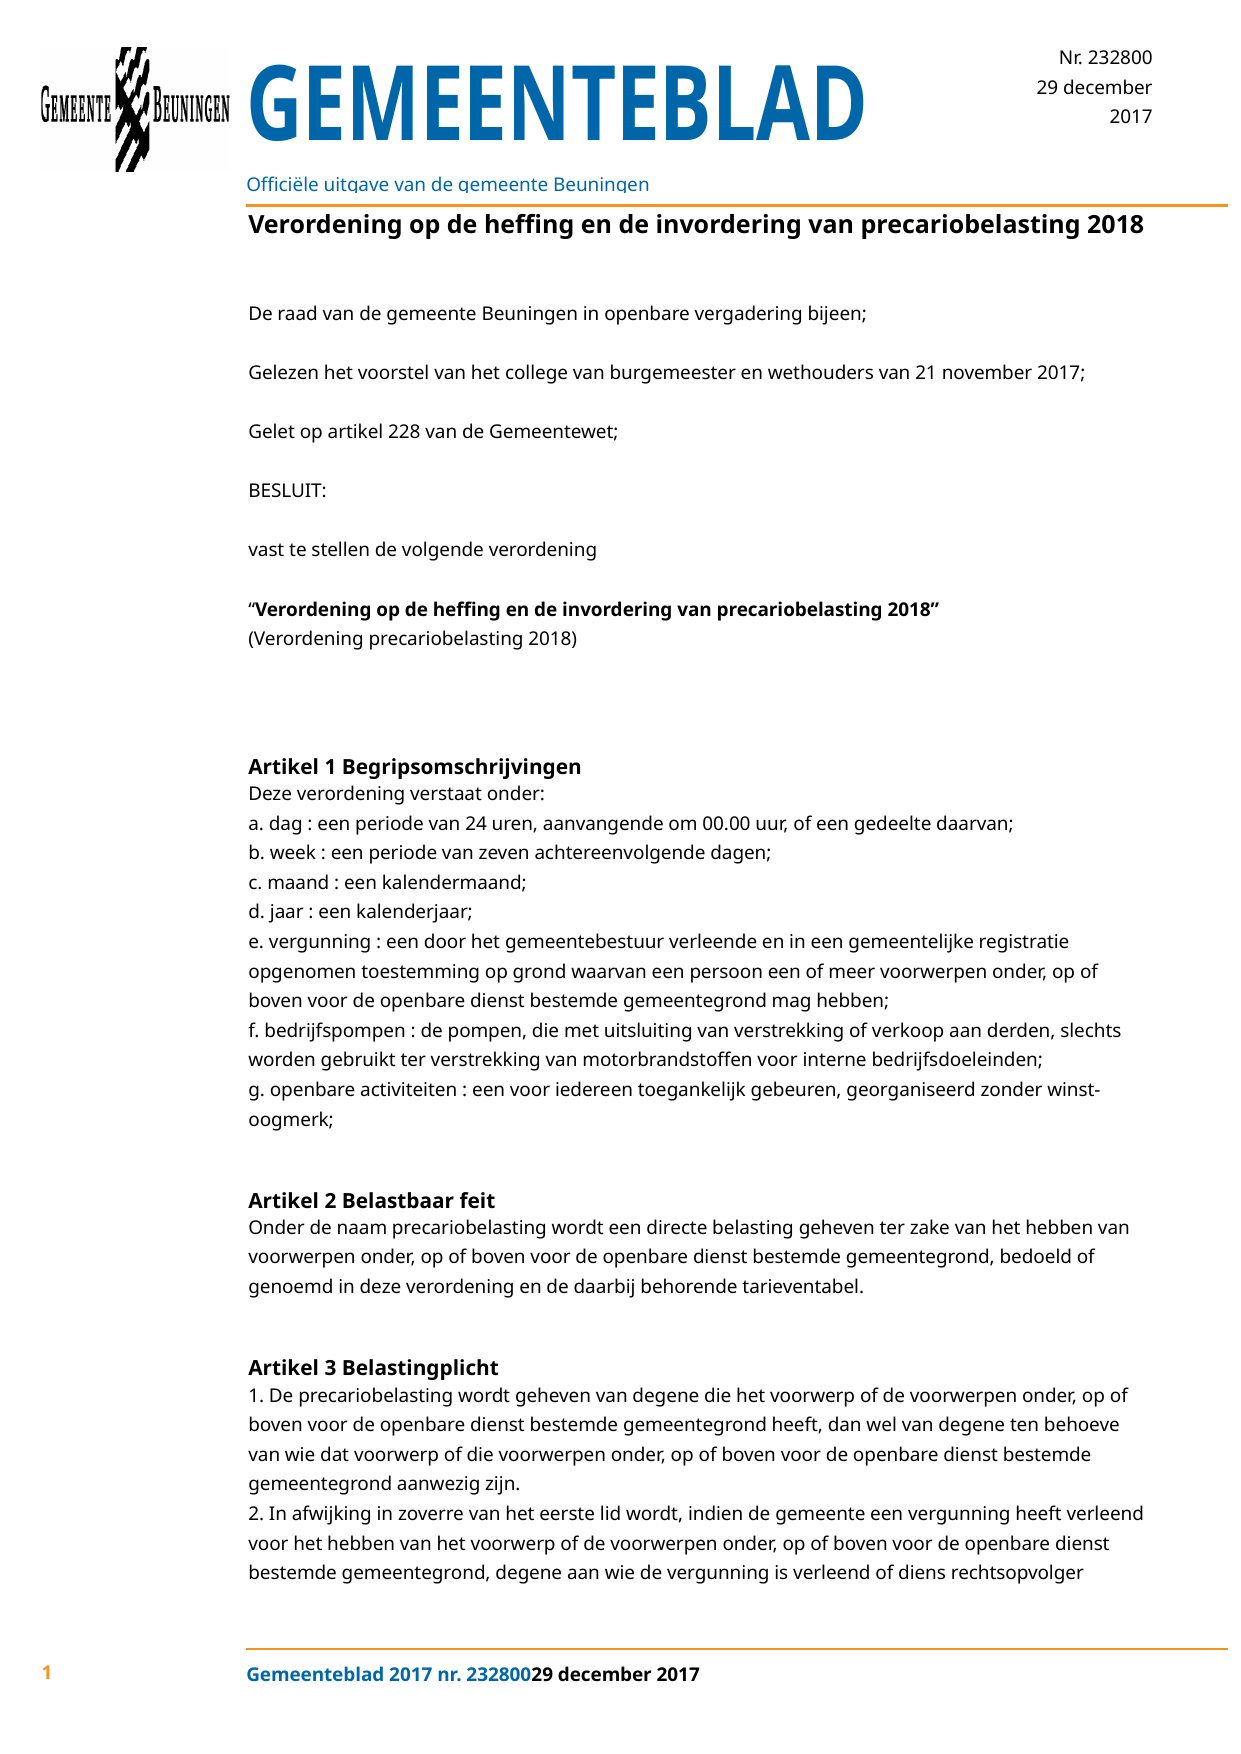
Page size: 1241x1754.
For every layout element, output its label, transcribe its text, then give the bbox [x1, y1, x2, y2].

text Gelet op artikel 228 van de Gemeentewet; [248, 418, 1152, 444]
text Gelezen het voorstel van het college van burgemeester en wethouders van 21 november 2017; [248, 359, 1152, 385]
text Verordening op de heffing en de invordering van precariobelasting 2018 [248, 207, 1152, 241]
text De raad van de gemeente Beuningen in openbare vergadering bijeen; [248, 300, 1152, 326]
text c. maand : een kalendermaand; [248, 869, 1152, 895]
text Artikel 3 Belastingplicht [248, 1353, 1152, 1382]
text b. week : een periode van zeven achtereenvolgende dagen; [248, 839, 1152, 865]
text a. dag : een periode van 24 uren, aanvangende om 00.00 uur, of een gedeelte daarvan; [248, 810, 1152, 836]
text (Verordening precariobelasting 2018) [248, 625, 1152, 651]
text e. vergunning : een door het gemeentebestuur verleende en in een gemeentelijke registratie opgenomen toestemming op grond waarvan een persoon een of meer voorwerpen onder, op of boven voor de openbare dienst bestemde gemeentegrond mag hebben; [248, 928, 1152, 1013]
text Artikel 2 Belastbaar feit [248, 1186, 1152, 1214]
text 1. De precariobelasting wordt geheven van degene die het voorwerp of de voorwerpen onder, op of boven voor de openbare dienst bestemde gemeentegrond heeft, dan wel van degene ten behoeve van wie dat voorwerp of die voorwerpen onder, op of boven voor de openbare dienst bestemde gemeentegrond aanwezig zijn. [248, 1382, 1152, 1496]
text Onder de naam precariobelasting wordt een directe belasting geheven ter zake van het hebben van voorwerpen onder, op of boven voor de openbare dienst bestemde gemeentegrond, bedoeld of genoemd in deze verordening en de daarbij behorende tarieventabel. [248, 1214, 1152, 1299]
text g. openbare activiteiten : een voor iedereen toegankelijk gebeuren, georganiseerd zonder winst- oogmerk; [248, 1076, 1152, 1131]
text Deze verordening verstaat onder: [248, 780, 1152, 806]
text d. jaar : een kalenderjaar; [248, 899, 1152, 924]
text f. bedrijfspompen : de pompen, die met uitsluiting van verstrekking of verkoop aan derden, slechts worden gebruikt ter verstrekking van motorbrandstoffen voor interne bedrijfsdoeleinden; [248, 1017, 1152, 1072]
text 2. In afwijking in zoverre van het eerste lid wordt, indien de gemeente een vergunning heeft verleend voor het hebben van het voorwerp of de voorwerpen onder, op of boven voor de openbare dienst bestemde gemeentegrond, degene aan wie de vergunning is verleend of diens rechtsopvolger [248, 1500, 1152, 1585]
text BESLUIT: [248, 477, 1152, 503]
text “Verordening op de heffing en de invordering van precariobelasting 2018” [248, 596, 1152, 621]
picture [41, 47, 231, 172]
text Artikel 1 Begripsomschrijvingen [248, 752, 1152, 780]
text vast te stellen de volgende verordening [248, 537, 1152, 562]
